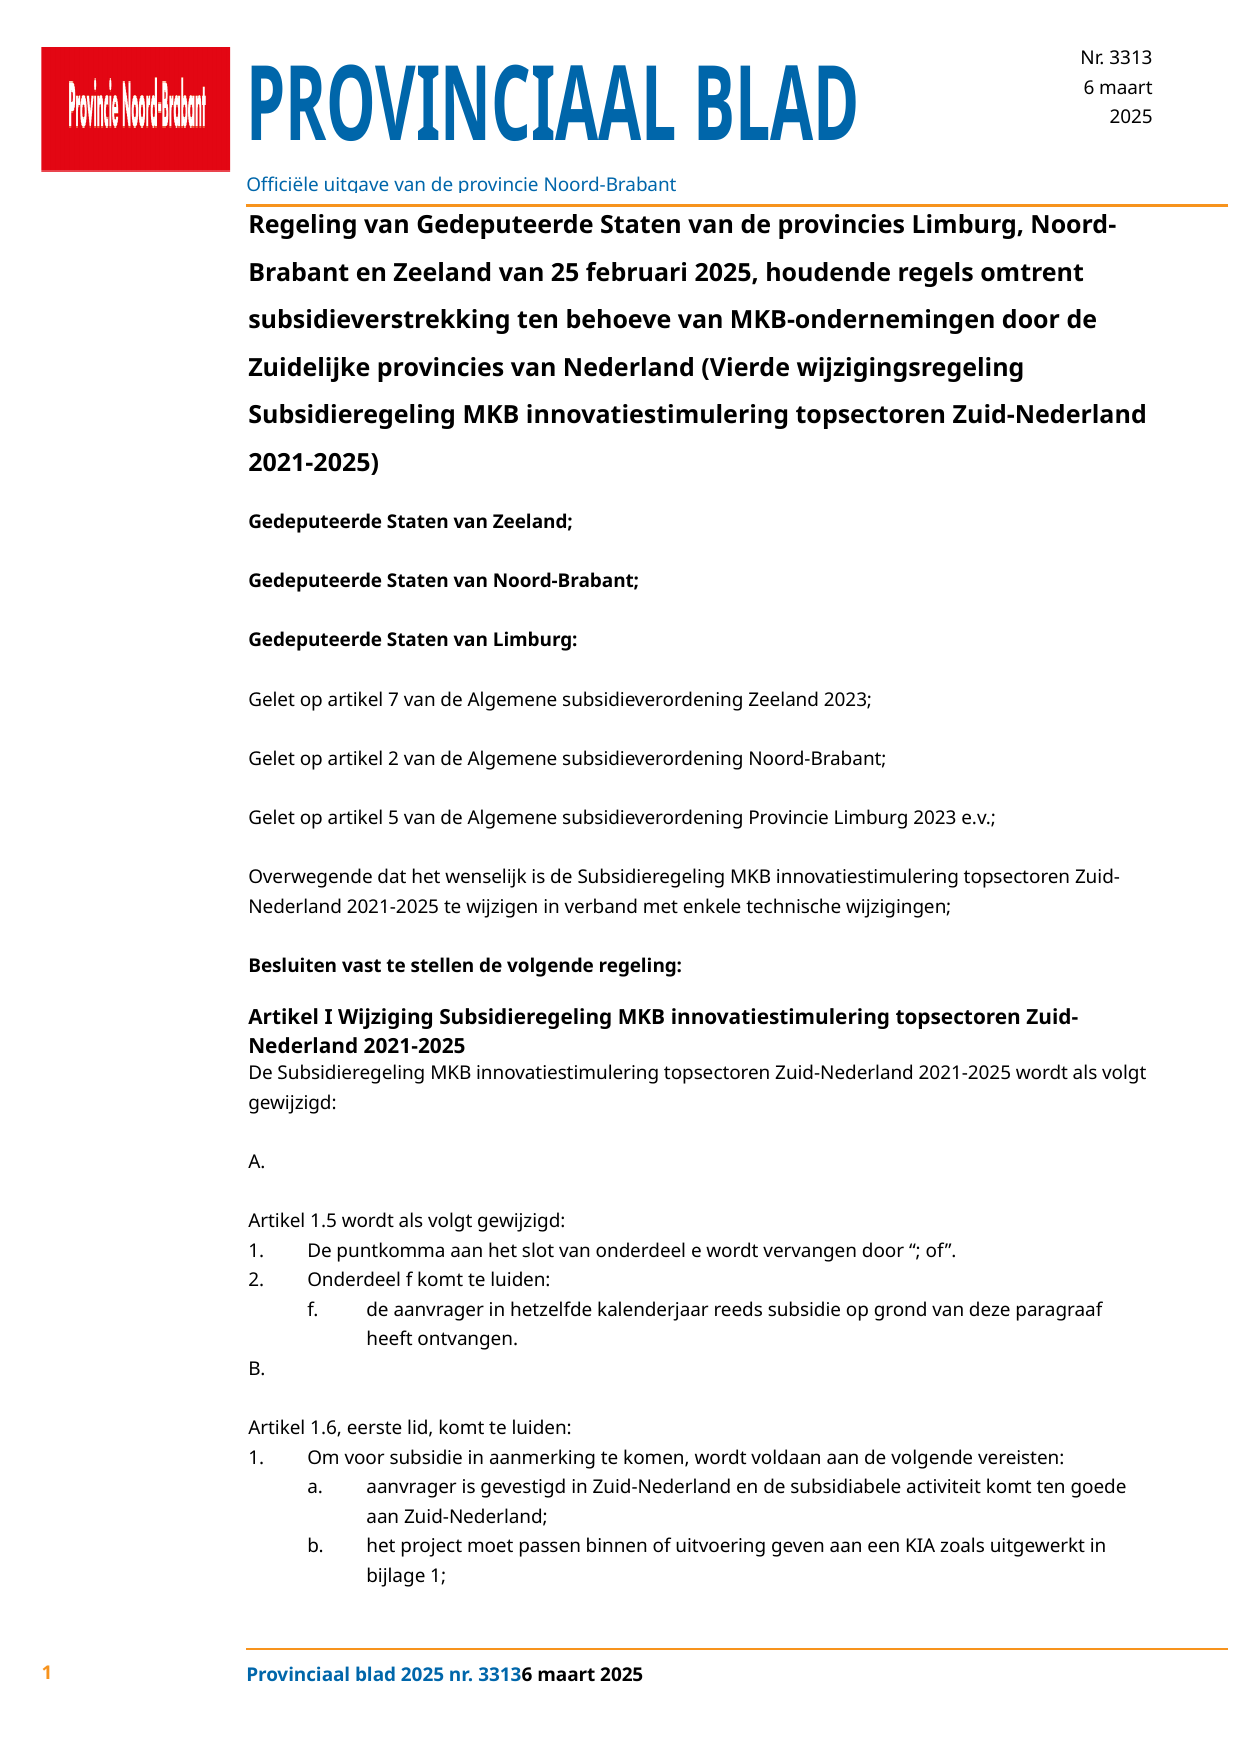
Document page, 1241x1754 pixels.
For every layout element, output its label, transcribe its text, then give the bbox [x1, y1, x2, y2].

text Artikel 1.6, eerste lid, komt te luiden: [248, 1414, 1152, 1440]
text Artikel I Wijziging Subsidieregeling MKB innovatiestimulering topsectoren Zuid-Nederland 2021-2025 [248, 1002, 1152, 1059]
list De puntkomma aan het slot van onderdeel e wordt vervangen door “; of”. [248, 1237, 1152, 1263]
text Overwegende dat het wenselijk is de Subsidieregeling MKB innovatiestimulering topsectoren Zuid-Nederland 2021-2025 te wijzigen in verband met enkele technische wijzigingen; [248, 863, 1152, 919]
list het project moet passen binnen of uitvoering geven aan een KIA zoals uitgewerkt in bijlage 1; [307, 1533, 1152, 1588]
text Gedeputeerde Staten van Noord-Brabant; [248, 567, 1152, 593]
text Besluiten vast te stellen de volgende regeling: [248, 952, 1152, 978]
list Om voor subsidie in aanmerking te komen, wordt voldaan aan de volgende vereisten: [248, 1444, 1152, 1470]
text Gedeputeerde Staten van Zeeland; [248, 508, 1152, 534]
text Regeling van Gedeputeerde Staten van de provincies Limburg, Noord-Brabant en Zeeland van 25 februari 2025, houdende regels omtrent subsidieverstrekking ten behoeve van MKB-ondernemingen door de Zuidelijke provincies van Nederland (Vierde wijzigingsregeling Subsidieregeling MKB innovatiestimulering topsectoren Zuid-Nederland 2021-2025) [248, 207, 1152, 479]
text Gedeputeerde Staten van Limburg: [248, 627, 1152, 652]
list aanvrager is gevestigd in Zuid-Nederland en de subsidiabele activiteit komt ten goede aan Zuid-Nederland; [307, 1473, 1152, 1529]
text Gelet op artikel 5 van de Algemene subsidieverordening Provincie Limburg 2023 e.v.; [248, 804, 1152, 830]
picture [41, 47, 231, 172]
text Artikel 1.5 wordt als volgt gewijzigd: [248, 1207, 1152, 1233]
text B. [248, 1355, 1152, 1381]
list Onderdeel f komt te luiden: [248, 1266, 1152, 1292]
text A. [248, 1148, 1152, 1174]
text Gelet op artikel 2 van de Algemene subsidieverordening Noord-Brabant; [248, 745, 1152, 771]
text Gelet op artikel 7 van de Algemene subsidieverordening Zeeland 2023; [248, 686, 1152, 712]
text De Subsidieregeling MKB innovatiestimulering topsectoren Zuid-Nederland 2021-2025 wordt als volgt gewijzigd: [248, 1059, 1152, 1115]
list de aanvrager in hetzelfde kalenderjaar reeds subsidie op grond van deze paragraaf heeft ontvangen. [307, 1296, 1152, 1351]
